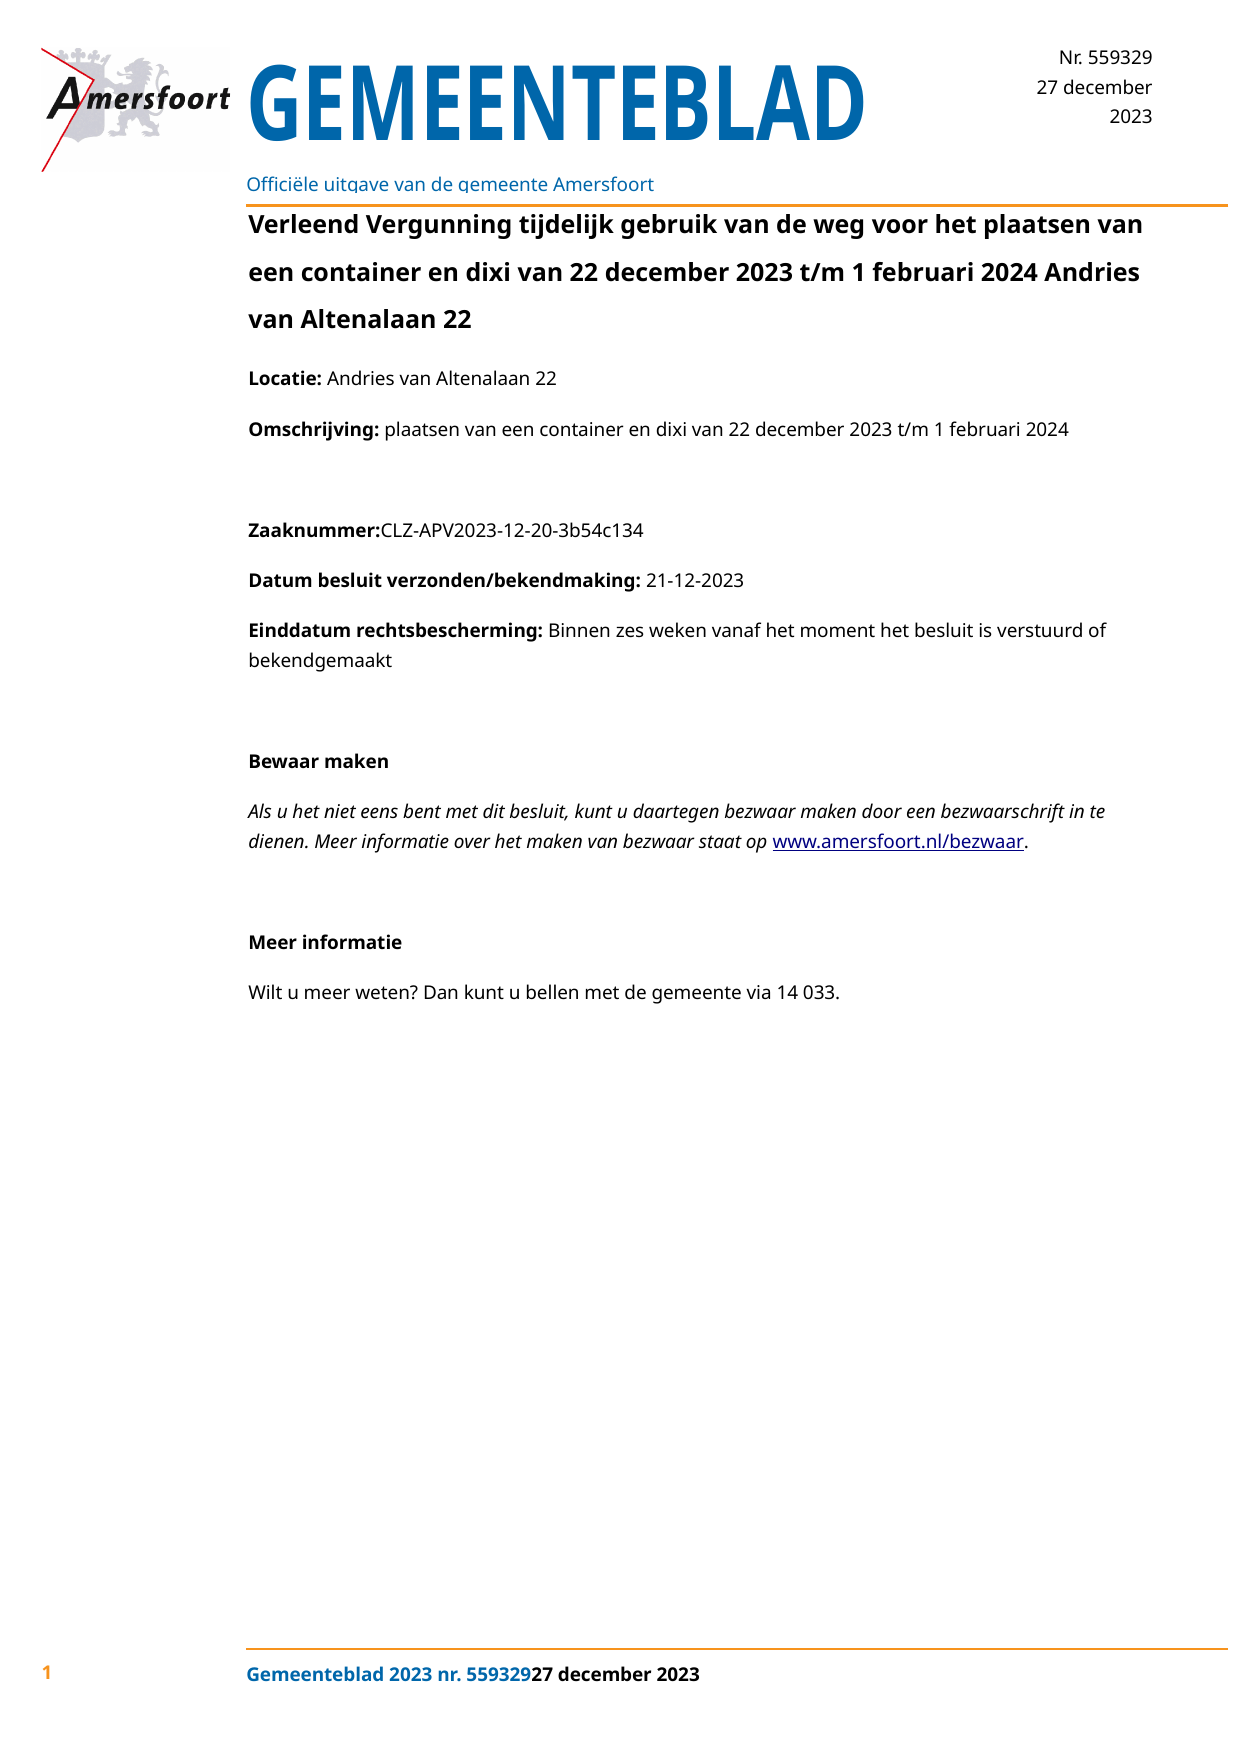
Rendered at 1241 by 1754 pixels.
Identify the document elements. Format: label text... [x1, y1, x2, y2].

text Locatie: Andries van Altenalaan 22 [248, 366, 1152, 391]
picture [41, 47, 231, 172]
text Bewaar maken [248, 748, 1152, 774]
text Einddatum rechtsbescherming: Binnen zes weken vanaf het moment het besluit is verstuurd of bekendgemaakt [248, 618, 1152, 673]
text Meer informatie [248, 929, 1152, 954]
text Als u het niet eens bent met dit besluit, kunt u daartegen bezwaar maken door een bezwaarschrift in te dienen. Meer informatie over het maken van bezwaar staat op www.amersfoort.nl/bezwaar. [248, 798, 1152, 854]
text Wilt u meer weten? Dan kunt u bellen met de gemeente via 14 033. [248, 979, 1152, 1005]
text Datum besluit verzonden/bekendmaking: 21-12-2023 [248, 567, 1152, 593]
text Verleend Vergunning tijdelijk gebruik van de weg voor het plaatsen van een container en dixi van 22 december 2023 t/m 1 februari 2024 Andries van Altenalaan 22 [248, 207, 1152, 336]
text Zaaknummer:CLZ-APV2023-12-20-3b54c134 [248, 517, 1152, 542]
text Omschrijving: plaatsen van een container en dixi van 22 december 2023 t/m 1 februari 2024 [248, 416, 1152, 442]
